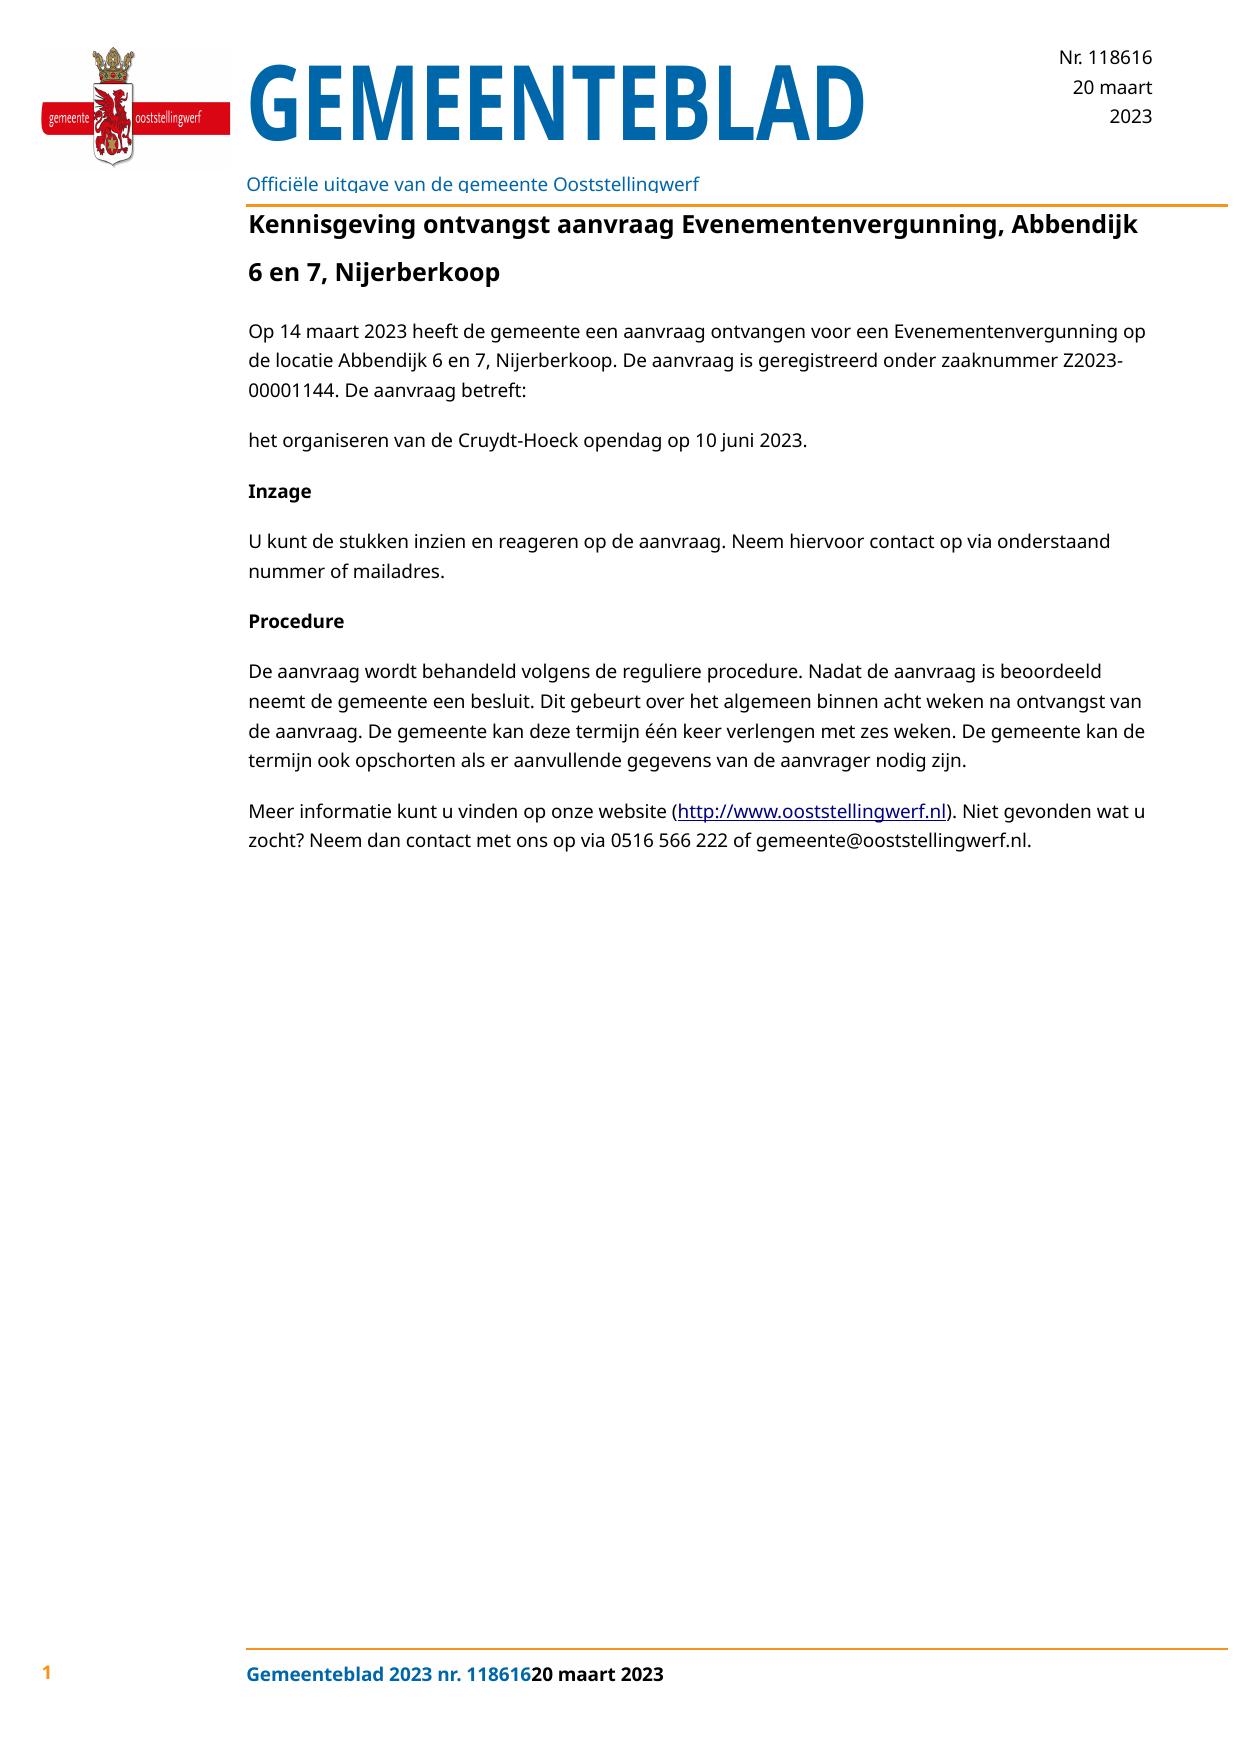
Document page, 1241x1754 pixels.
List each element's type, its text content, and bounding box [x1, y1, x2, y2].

text Meer informatie kunt u vinden op onze website (http://www.ooststellingwerf.nl). Niet gevonden wat u zocht? Neem dan contact met ons op via 0516 566 222 of gemeente@ooststellingwerf.nl. [248, 798, 1152, 853]
text Op 14 maart 2023 heeft de gemeente een aanvraag ontvangen voor een Evenementenvergunning op de locatie Abbendijk 6 en 7, Nijerberkoop. De aanvraag is geregistreerd onder zaaknummer Z2023-00001144. De aanvraag betreft: [248, 318, 1152, 403]
text Kennisgeving ontvangst aanvraag Evenementenvergunning, Abbendijk 6 en 7, Nijerberkoop [248, 207, 1152, 288]
text Procedure [248, 608, 1152, 634]
text Inzage [248, 478, 1152, 504]
text het organiseren van de Cruydt-Hoeck opendag op 10 juni 2023. [248, 427, 1152, 453]
text De aanvraag wordt behandeld volgens de reguliere procedure. Nadat de aanvraag is beoordeeld neemt de gemeente een besluit. Dit gebeurt over het algemeen binnen acht weken na ontvangst van de aanvraag. De gemeente kan deze termijn één keer verlengen met zes weken. De gemeente kan de termijn ook opschorten als er aanvullende gegevens van de aanvrager nodig zijn. [248, 659, 1152, 773]
picture [41, 47, 231, 172]
text U kunt de stukken inzien en reageren op de aanvraag. Neem hiervoor contact op via onderstaand nummer of mailadres. [248, 528, 1152, 584]
